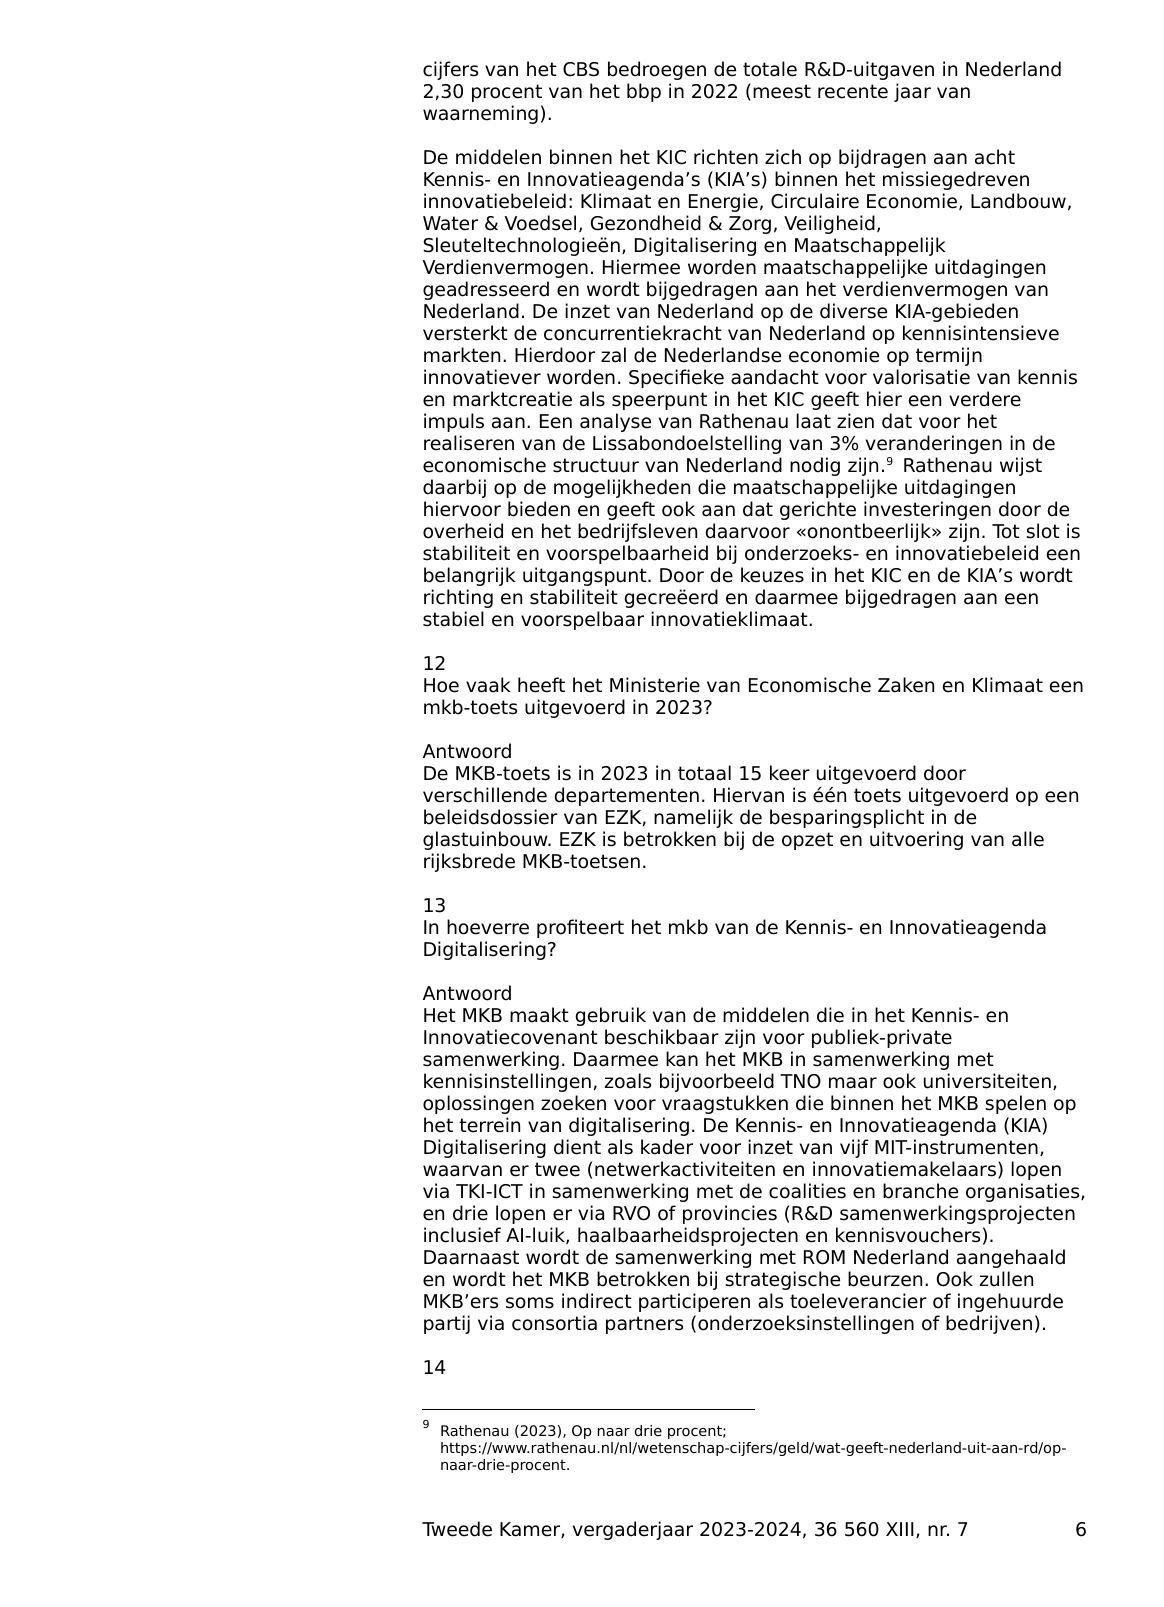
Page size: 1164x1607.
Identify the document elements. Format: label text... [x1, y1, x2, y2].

text Rathenau (2023), Op naar drie procent; https://www.rathenau.nl/nl/wetenschap-cijfers/geld/wat-geeft-nederland-uit-aan-rd/op-naar-drie-procent. [422, 1418, 1087, 1474]
text Het MKB maakt gebruik van de middelen die in het Kennis- en Innovatiecovenant beschikbaar zijn voor publiek-private samenwerking. Daarmee kan het MKB in samenwerking met kennisinstellingen, zoals bijvoorbeeld TNO maar ook universiteiten, oplossingen zoeken voor vraagstukken die binnen het MKB spelen op het terrein van digitalisering. De Kennis- en Innovatieagenda (KIA) Digitalisering dient als kader voor inzet van vijf MIT-instrumenten, waarvan er twee (netwerkactiviteiten en innovatiemakelaars) lopen via TKI-ICT in samenwerking met de coalities en branche organisaties, en drie lopen er via RVO of provincies (R&D samenwerkingsprojecten inclusief AI-luik, haalbaarheidsprojecten en kennisvouchers). Daarnaast wordt de samenwerking met ROM Nederland aangehaald en wordt het MKB betrokken bij strategische beurzen. Ook zullen MKB’ers soms indirect participeren als toeleverancier of ingehuurde partij via consortia partners (onderzoeksinstellingen of bedrijven). [422, 1005, 1087, 1335]
text In hoeverre profiteert het mkb van de Kennis- en Innovatieagenda Digitalisering? [422, 917, 1087, 961]
text De MKB-toets is in 2023 in totaal 15 keer uitgevoerd door verschillende departementen. Hiervan is één toets uitgevoerd op een beleidsdossier van EZK, namelijk de besparingsplicht in de glastuinbouw. EZK is betrokken bij de opzet en uitvoering van alle rijksbrede MKB-toetsen. [422, 763, 1087, 873]
text 14 [422, 1357, 1087, 1379]
text De middelen binnen het KIC richten zich op bijdragen aan acht Kennis- en Innovatieagenda’s (KIA’s) binnen het missiegedreven innovatiebeleid: Klimaat en Energie, Circulaire Economie, Landbouw, Water & Voedsel, Gezondheid & Zorg, Veiligheid, Sleuteltechnologieën, Digitalisering en Maatschappelijk Verdienvermogen. Hiermee worden maatschappelijke uitdagingen geadresseerd en wordt bijgedragen aan het verdienvermogen van Nederland. De inzet van Nederland op de diverse KIA-gebieden versterkt de concurrentiekracht van Nederland op kennisintensieve markten. Hierdoor zal de Nederlandse economie op termijn innovatiever worden. Specifieke aandacht voor valorisatie van kennis en marktcreatie als speerpunt in het KIC geeft hier een verdere impuls aan. Een analyse van Rathenau laat zien dat voor het realiseren van de Lissabondoelstelling van 3% veranderingen in de economische structuur van Nederland nodig zijn. Rathenau wijst daarbij op de mogelijkheden die maatschappelijke uitdagingen hiervoor bieden en geeft ook aan dat gerichte investeringen door de overheid en het bedrijfsleven daarvoor «onontbeerlijk» zijn. Tot slot is stabiliteit en voorspelbaarheid bij onderzoeks- en innovatiebeleid een belangrijk uitgangspunt. Door de keuzes in het KIC en de KIA’s wordt richting en stabiliteit gecreëerd en daarmee bijgedragen aan een stabiel en voorspelbaar innovatieklimaat. [422, 147, 1087, 631]
text 13 [422, 895, 1087, 917]
text Antwoord [422, 741, 1087, 763]
text 12 [422, 653, 1087, 675]
text Antwoord [422, 983, 1087, 1005]
text cijfers van het CBS bedroegen de totale R&D-uitgaven in Nederland 2,30 procent van het bbp in 2022 (meest recente jaar van waarneming). [422, 59, 1087, 125]
text Hoe vaak heeft het Ministerie van Economische Zaken en Klimaat een mkb-toets uitgevoerd in 2023? [422, 675, 1087, 719]
